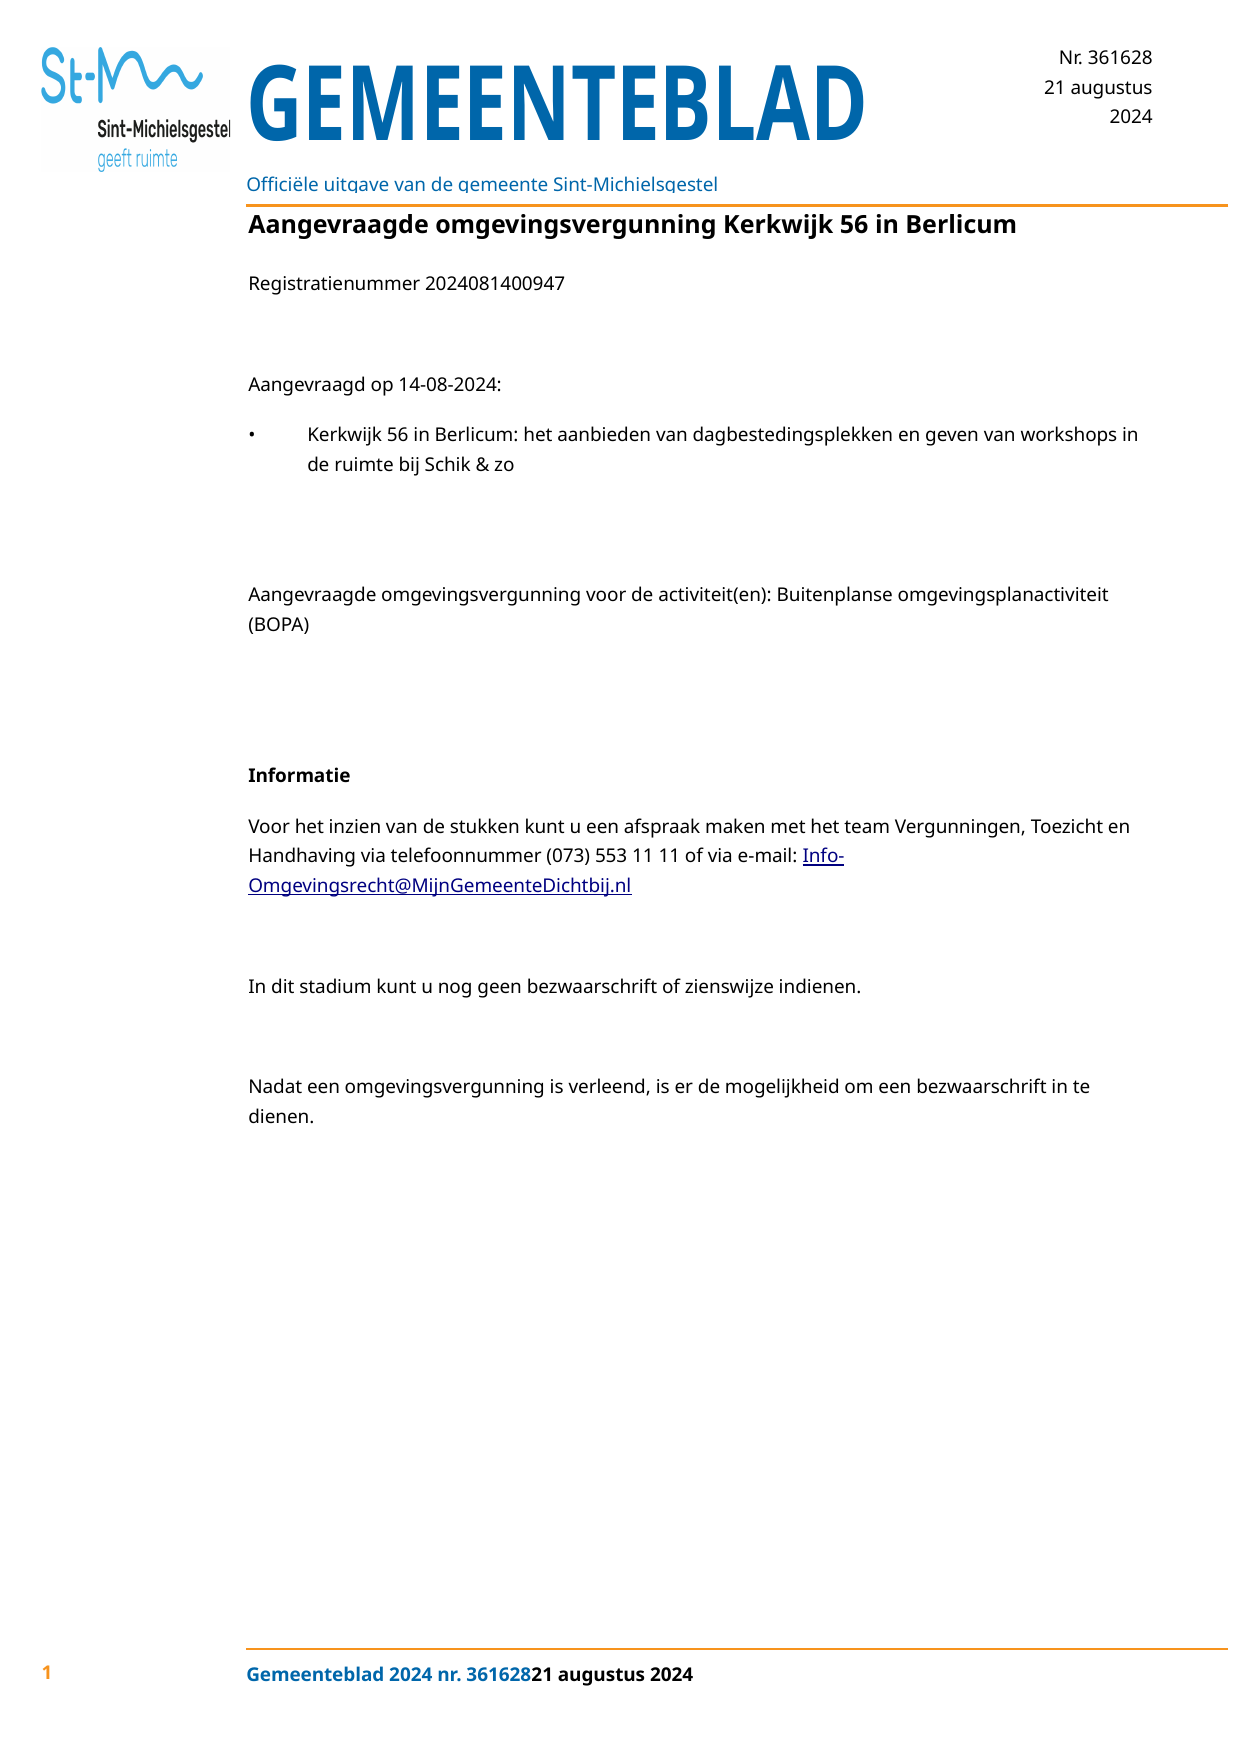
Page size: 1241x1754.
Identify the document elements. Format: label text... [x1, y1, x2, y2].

list Kerkwijk 56 in Berlicum: het aanbieden van dagbestedingsplekken en geven van workshops in de ruimte bij Schik & zo [248, 422, 1152, 477]
picture [41, 47, 231, 172]
text Informatie [248, 762, 1152, 788]
text Nadat een omgevingsvergunning is verleend, is er de mogelijkheid om een bezwaarschrift in te dienen. [248, 1074, 1152, 1129]
text Aangevraagd op 14-08-2024: [248, 371, 1152, 397]
text Aangevraagde omgevingsvergunning voor de activiteit(en): Buitenplanse omgevingsplanactiviteit (BOPA) [248, 582, 1152, 637]
text In dit stadium kunt u nog geen bezwaarschrift of zienswijze indienen. [248, 973, 1152, 998]
text Registratienummer 2024081400947 [248, 270, 1152, 296]
text Voor het inzien van de stukken kunt u een afspraak maken met het team Vergunningen, Toezicht en Handhaving via telefoonnummer (073) 553 11 11 of via e-mail: Info-Omgevingsrecht@MijnGemeenteDichtbij.nl [248, 813, 1152, 898]
text Aangevraagde omgevingsvergunning Kerkwijk 56 in Berlicum [248, 207, 1152, 241]
